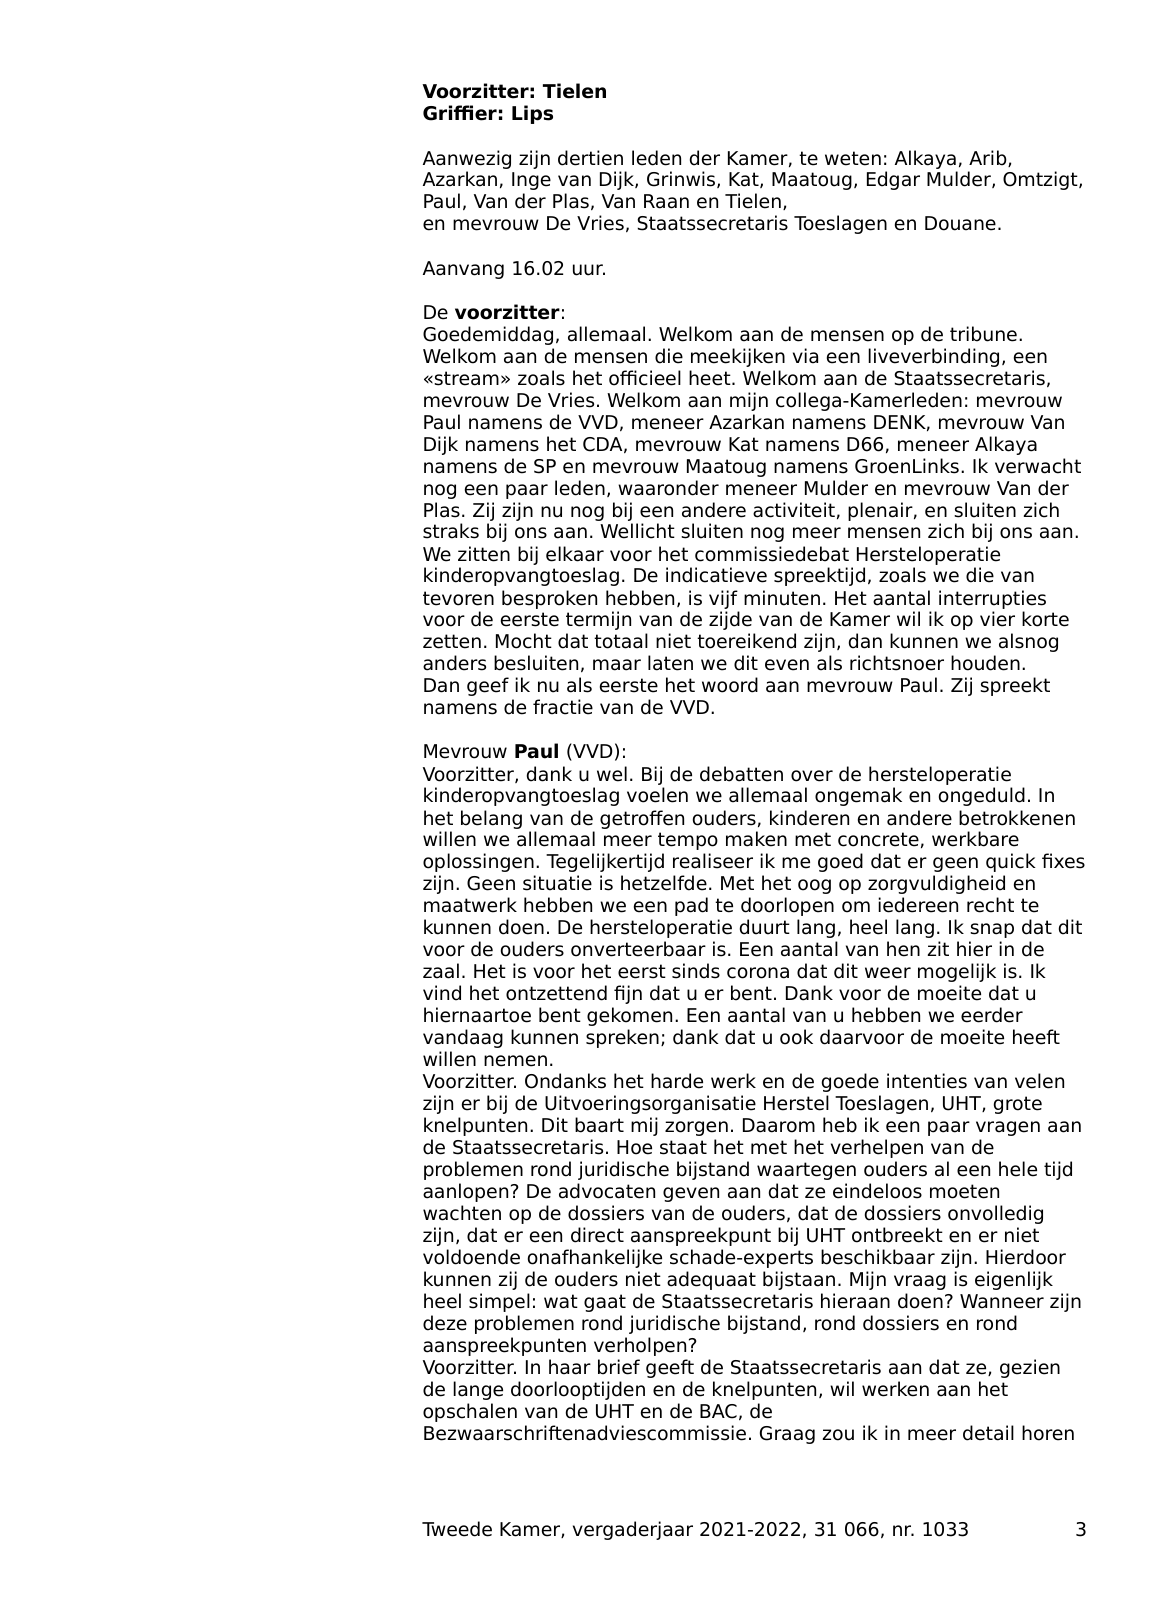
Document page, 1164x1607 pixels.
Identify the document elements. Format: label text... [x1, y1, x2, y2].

text Voorzitter. In haar brief geeft de Staatssecretaris aan dat ze, gezien de lange doorlooptijden en de knelpunten, wil werken aan het opschalen van de UHT en de BAC, de Bezwaarschriftenadviescommissie. Graag zou ik in meer detail horen [422, 1357, 1087, 1445]
text Voorzitter, dank u wel. Bij de debatten over de hersteloperatie kinderopvangtoeslag voelen we allemaal ongemak en ongeduld. In het belang van de getroffen ouders, kinderen en andere betrokkenen willen we allemaal meer tempo maken met concrete, werkbare oplossingen. Tegelijkertijd realiseer ik me goed dat er geen quick fixes zijn. Geen situatie is hetzelfde. Met het oog op zorgvuldigheid en maatwerk hebben we een pad te doorlopen om iedereen recht te kunnen doen. De hersteloperatie duurt lang, heel lang. Ik snap dat dit voor de ouders onverteerbaar is. Een aantal van hen zit hier in de zaal. Het is voor het eerst sinds corona dat dit weer mogelijk is. Ik vind het ontzettend fijn dat u er bent. Dank voor de moeite dat u hiernaartoe bent gekomen. Een aantal van u hebben we eerder vandaag kunnen spreken; dank dat u ook daarvoor de moeite heeft willen nemen. [422, 763, 1087, 1071]
text De voorzitter: [422, 302, 1087, 324]
text Dan geef ik nu als eerste het woord aan mevrouw Paul. Zij spreekt namens de fractie van de VVD. [422, 675, 1087, 719]
text Griffier: Lips [422, 103, 1087, 125]
text Goedemiddag, allemaal. Welkom aan de mensen op de tribune. Welkom aan de mensen die meekijken via een liveverbinding, een «stream» zoals het officieel heet. Welkom aan de Staatssecretaris, mevrouw De Vries. Welkom aan mijn collega-Kamerleden: mevrouw Paul namens de VVD, meneer Azarkan namens DENK, mevrouw Van Dijk namens het CDA, mevrouw Kat namens D66, meneer Alkaya namens de SP en mevrouw Maatoug namens GroenLinks. Ik verwacht nog een paar leden, waaronder meneer Mulder en mevrouw Van der Plas. Zij zijn nu nog bij een andere activiteit, plenair, en sluiten zich straks bij ons aan. Wellicht sluiten nog meer mensen zich bij ons aan. [422, 324, 1087, 543]
text Voorzitter. Ondanks het harde werk en de goede intenties van velen zijn er bij de Uitvoeringsorganisatie Herstel Toeslagen, UHT, grote knelpunten. Dit baart mij zorgen. Daarom heb ik een paar vragen aan de Staatssecretaris. Hoe staat het met het verhelpen van de problemen rond juridische bijstand waartegen ouders al een hele tijd aanlopen? De advocaten geven aan dat ze eindeloos moeten wachten op de dossiers van de ouders, dat de dossiers onvolledig zijn, dat er een direct aanspreekpunt bij UHT ontbreekt en er niet voldoende onafhankelijke schade-experts beschikbaar zijn. Hierdoor kunnen zij de ouders niet adequaat bijstaan. Mijn vraag is eigenlijk heel simpel: wat gaat de Staatssecretaris hieraan doen? Wanneer zijn deze problemen rond juridische bijstand, rond dossiers en rond aanspreekpunten verholpen? [422, 1071, 1087, 1357]
text Mevrouw Paul (VVD): [422, 741, 1087, 763]
text We zitten bij elkaar voor het commissiedebat Hersteloperatie kinderopvangtoeslag. De indicatieve spreektijd, zoals we die van tevoren besproken hebben, is vijf minuten. Het aantal interrupties voor de eerste termijn van de zijde van de Kamer wil ik op vier korte zetten. Mocht dat totaal niet toereikend zijn, dan kunnen we alsnog anders besluiten, maar laten we dit even als richtsnoer houden. [422, 543, 1087, 675]
text Voorzitter: Tielen [422, 81, 1087, 103]
text Aanvang 16.02 uur. [422, 257, 1087, 279]
text Aanwezig zijn dertien leden der Kamer, te weten: Alkaya, Arib, Azarkan, Inge van Dijk, Grinwis, Kat, Maatoug, Edgar Mulder, Omtzigt, Paul, Van der Plas, Van Raan en Tielen, [422, 147, 1087, 213]
text en mevrouw De Vries, Staatssecretaris Toeslagen en Douane. [422, 213, 1087, 235]
